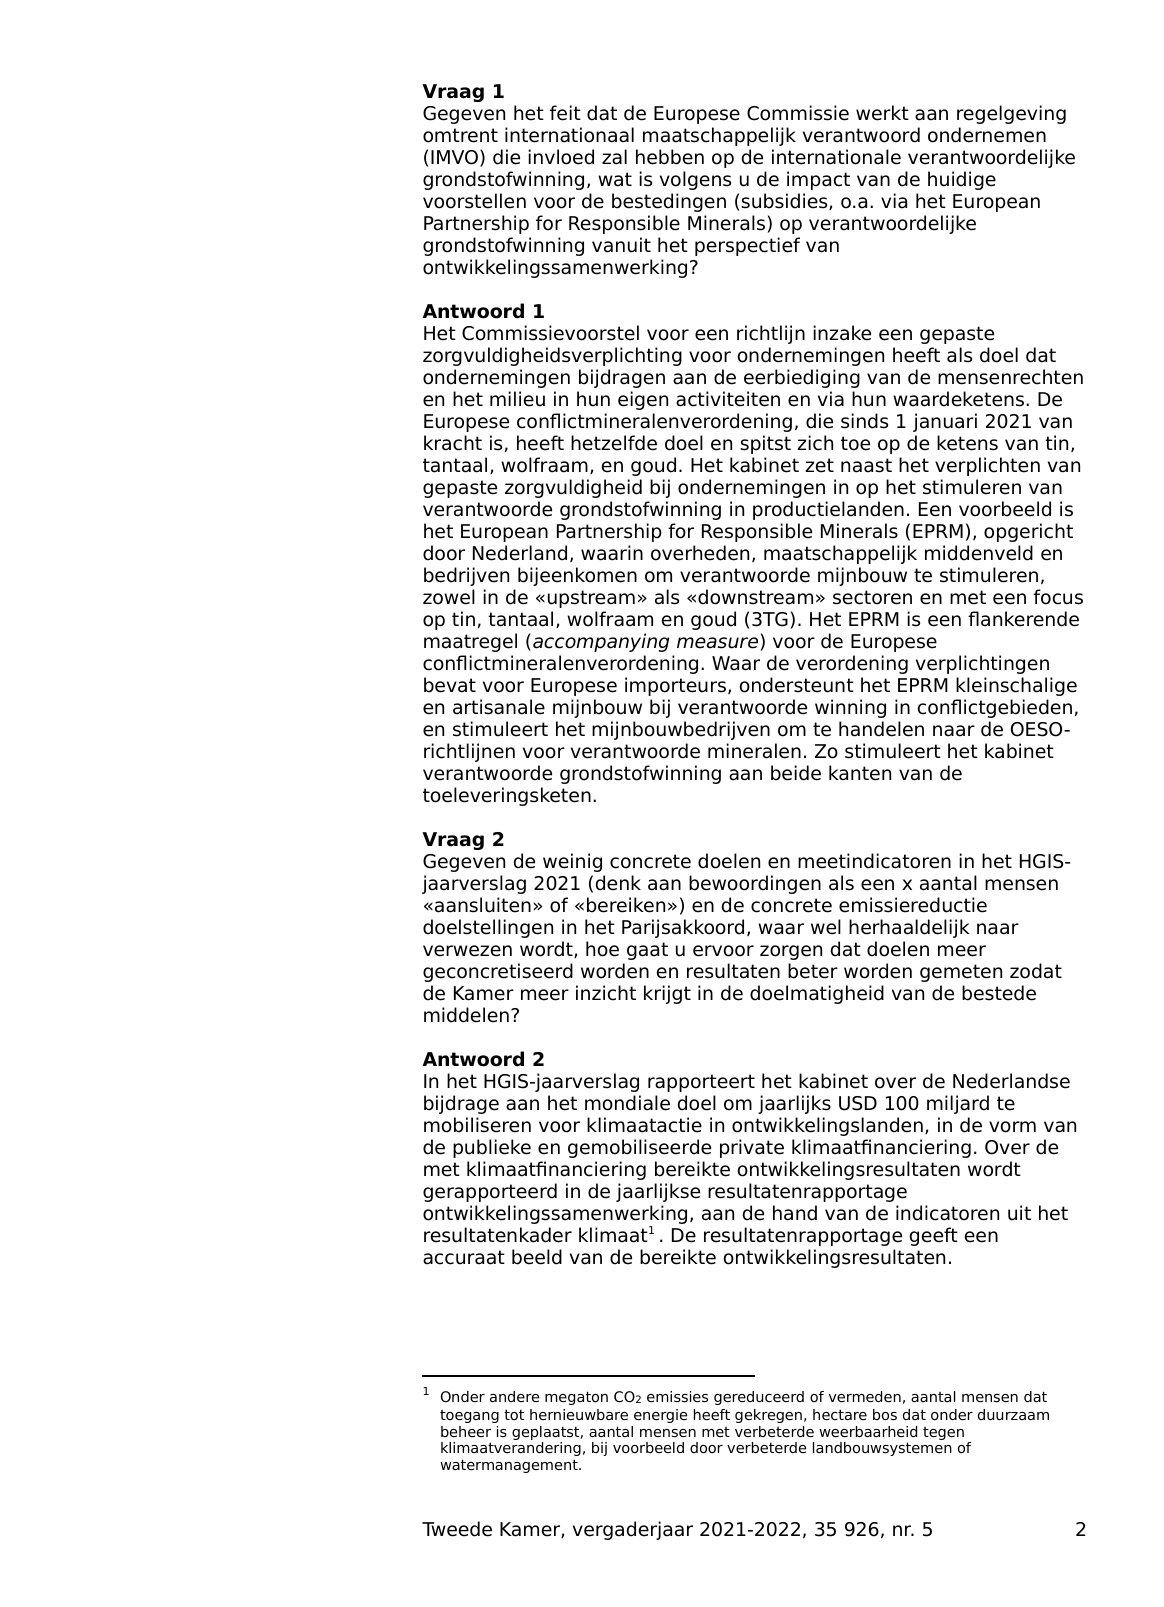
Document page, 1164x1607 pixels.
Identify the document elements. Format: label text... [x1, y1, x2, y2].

text Vraag 2 [422, 829, 1087, 851]
text Onder andere megaton CO2 emissies gereduceerd of vermeden, aantal mensen dat toegang tot hernieuwbare energie heeft gekregen, hectare bos dat onder duurzaam beheer is geplaatst, aantal mensen met verbeterde weerbaarheid tegen klimaatverandering, bij voorbeeld door verbeterde landbouwsystemen of watermanagement. [422, 1385, 1087, 1474]
text Antwoord 1 [422, 301, 1087, 323]
text Vraag 1 [422, 81, 1087, 103]
text In het HGIS-jaarverslag rapporteert het kabinet over de Nederlandse bijdrage aan het mondiale doel om jaarlijks USD 100 miljard te mobiliseren voor klimaatactie in ontwikkelingslanden, in de vorm van de publieke en gemobiliseerde private klimaatfinanciering. Over de met klimaatfinanciering bereikte ontwikkelingsresultaten wordt gerapporteerd in de jaarlijkse resultatenrapportage ontwikkelingssamenwerking, aan de hand van de indicatoren uit het resultatenkader klimaat. De resultatenrapportage geeft een accuraat beeld van de bereikte ontwikkelingsresultaten. [422, 1071, 1087, 1269]
text Gegeven het feit dat de Europese Commissie werkt aan regelgeving omtrent internationaal maatschappelijk verantwoord ondernemen (IMVO) die invloed zal hebben op de internationale verantwoordelijke grondstofwinning, wat is volgens u de impact van de huidige voorstellen voor de bestedingen (subsidies, o.a. via het European Partnership for Responsible Minerals) op verantwoordelijke grondstofwinning vanuit het perspectief van ontwikkelingssamenwerking? [422, 103, 1087, 279]
text Het Commissievoorstel voor een richtlijn inzake een gepaste zorgvuldigheidsverplichting voor ondernemingen heeft als doel dat ondernemingen bijdragen aan de eerbiediging van de mensenrechten en het milieu in hun eigen activiteiten en via hun waardeketens. De Europese conflictmineralenverordening, die sinds 1 januari 2021 van kracht is, heeft hetzelfde doel en spitst zich toe op de ketens van tin, tantaal, wolfraam, en goud. Het kabinet zet naast het verplichten van gepaste zorgvuldigheid bij ondernemingen in op het stimuleren van verantwoorde grondstofwinning in productielanden. Een voorbeeld is het European Partnership for Responsible Minerals (EPRM), opgericht door Nederland, waarin overheden, maatschappelijk middenveld en bedrijven bijeenkomen om verantwoorde mijnbouw te stimuleren, zowel in de «upstream» als «downstream» sectoren en met een focus op tin, tantaal, wolfraam en goud (3TG). Het EPRM is een flankerende maatregel (accompanying measure) voor de Europese conflictmineralenverordening. Waar de verordening verplichtingen bevat voor Europese importeurs, ondersteunt het EPRM kleinschalige en artisanale mijnbouw bij verantwoorde winning in conflictgebieden, en stimuleert het mijnbouwbedrijven om te handelen naar de OESO-richtlijnen voor verantwoorde mineralen. Zo stimuleert het kabinet verantwoorde grondstofwinning aan beide kanten van de toeleveringsketen. [422, 323, 1087, 807]
text Gegeven de weinig concrete doelen en meetindicatoren in het HGIS-jaarverslag 2021 (denk aan bewoordingen als een x aantal mensen «aansluiten» of «bereiken») en de concrete emissiereductie doelstellingen in het Parijsakkoord, waar wel herhaaldelijk naar verwezen wordt, hoe gaat u ervoor zorgen dat doelen meer geconcretiseerd worden en resultaten beter worden gemeten zodat de Kamer meer inzicht krijgt in de doelmatigheid van de bestede middelen? [422, 851, 1087, 1027]
text Antwoord 2 [422, 1049, 1087, 1071]
